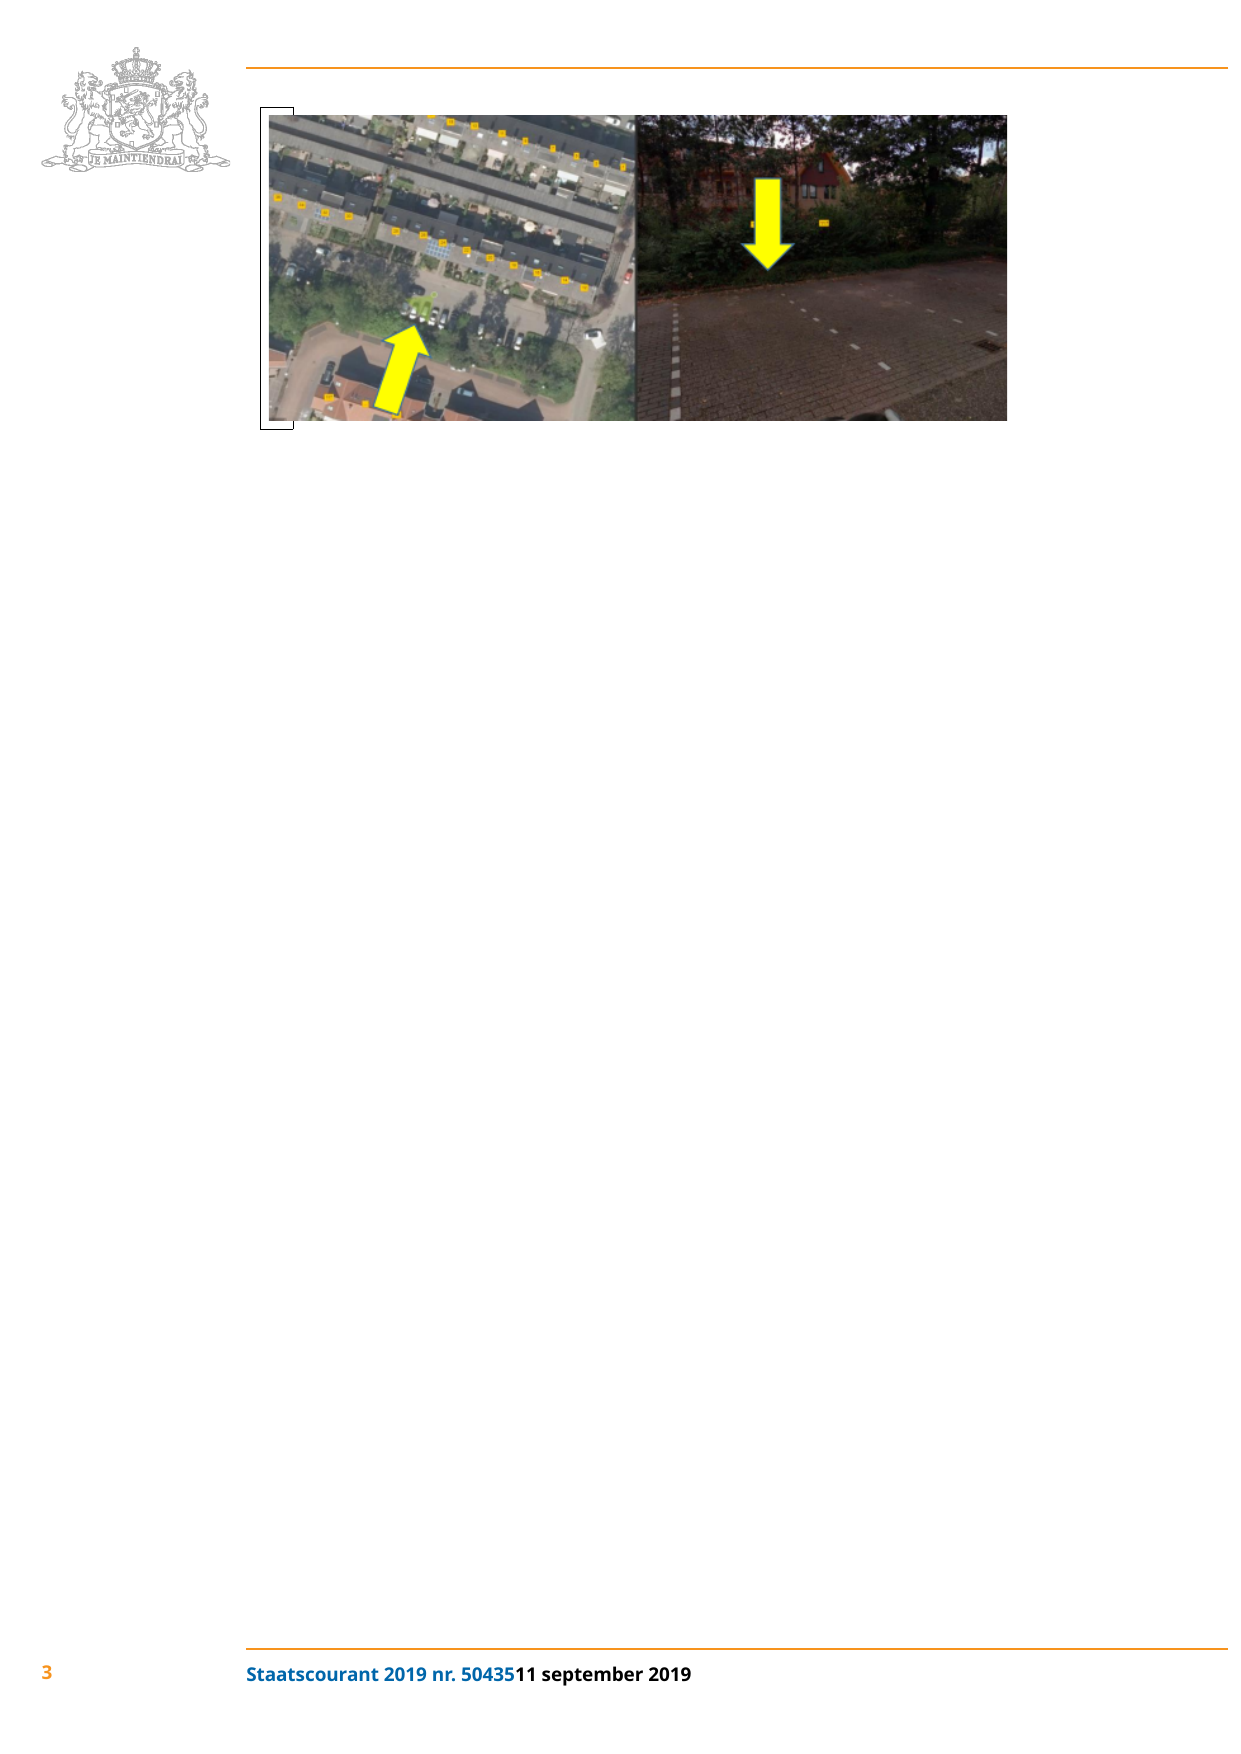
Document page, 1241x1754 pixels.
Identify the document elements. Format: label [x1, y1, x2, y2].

picture [268, 115, 1008, 421]
picture [41, 47, 231, 172]
